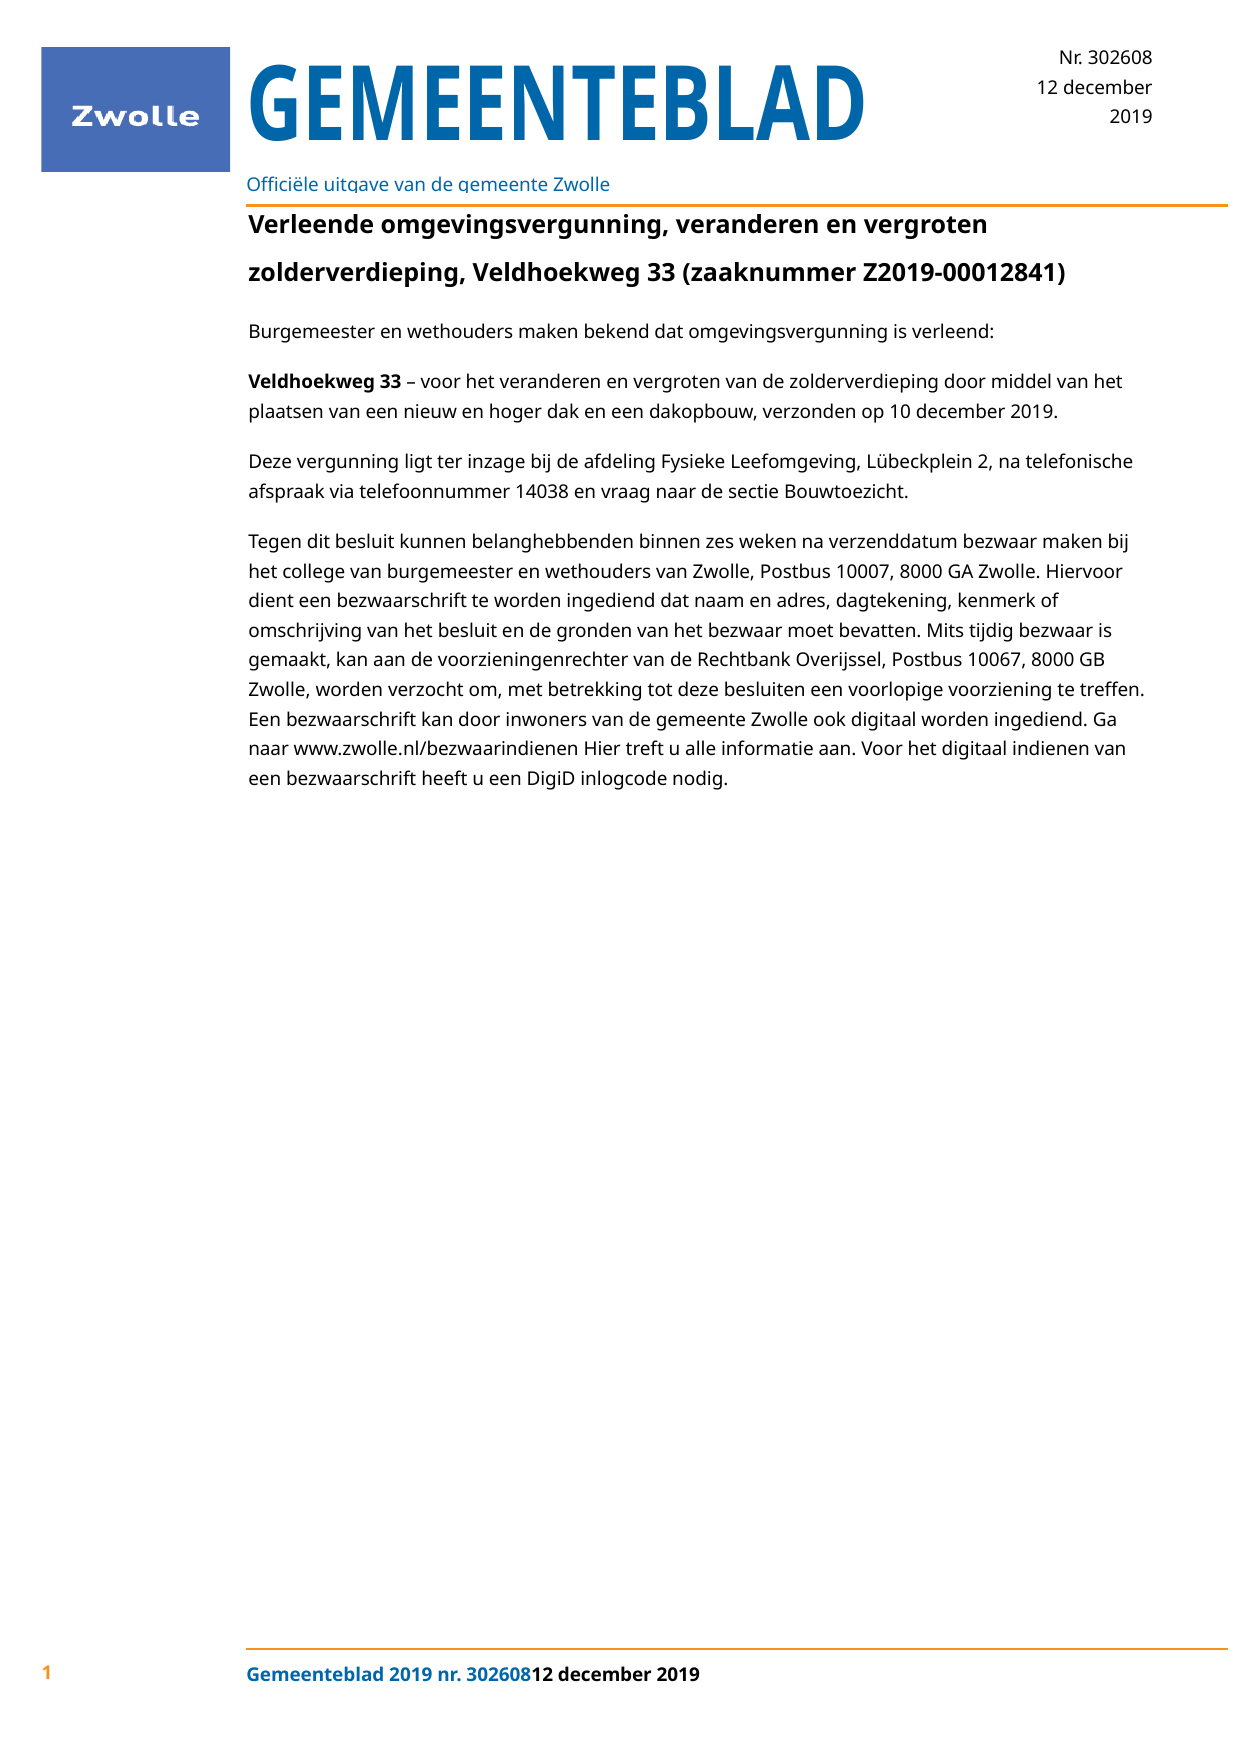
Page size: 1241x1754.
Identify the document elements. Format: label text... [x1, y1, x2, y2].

picture [41, 47, 231, 172]
text Burgemeester en wethouders maken bekend dat omgevingsvergunning is verleend: [248, 318, 1152, 344]
text Verleende omgevingsvergunning, veranderen en vergroten zolderverdieping, Veldhoekweg 33 (zaaknummer Z2019-00012841) [248, 207, 1152, 288]
text Veldhoekweg 33 – voor het veranderen en vergroten van de zolderverdieping door middel van het plaatsen van een nieuw en hoger dak en een dakopbouw, verzonden op 10 december 2019. [248, 368, 1152, 424]
text Tegen dit besluit kunnen belanghebbenden binnen zes weken na verzenddatum bezwaar maken bij het college van burgemeester en wethouders van Zwolle, Postbus 10007, 8000 GA Zwolle. Hiervoor dient een bezwaarschrift te worden ingediend dat naam en adres, dagtekening, kenmerk of omschrijving van het besluit en de gronden van het bezwaar moet bevatten. Mits tijdig bezwaar is gemaakt, kan aan de voorzieningenrechter van de Rechtbank Overijssel, Postbus 10067, 8000 GB Zwolle, worden verzocht om, met betrekking tot deze besluiten een voorlopige voorziening te treffen. Een bezwaarschrift kan door inwoners van de gemeente Zwolle ook digitaal worden ingediend. Ga naar www.zwolle.nl/bezwaarindienen Hier treft u alle informatie aan. Voor het digitaal indienen van een bezwaarschrift heeft u een DigiD inlogcode nodig. [248, 528, 1152, 791]
text Deze vergunning ligt ter inzage bij de afdeling Fysieke Leefomgeving, Lübeckplein 2, na telefonische afspraak via telefoonnummer 14038 en vraag naar de sectie Bouwtoezicht. [248, 448, 1152, 504]
